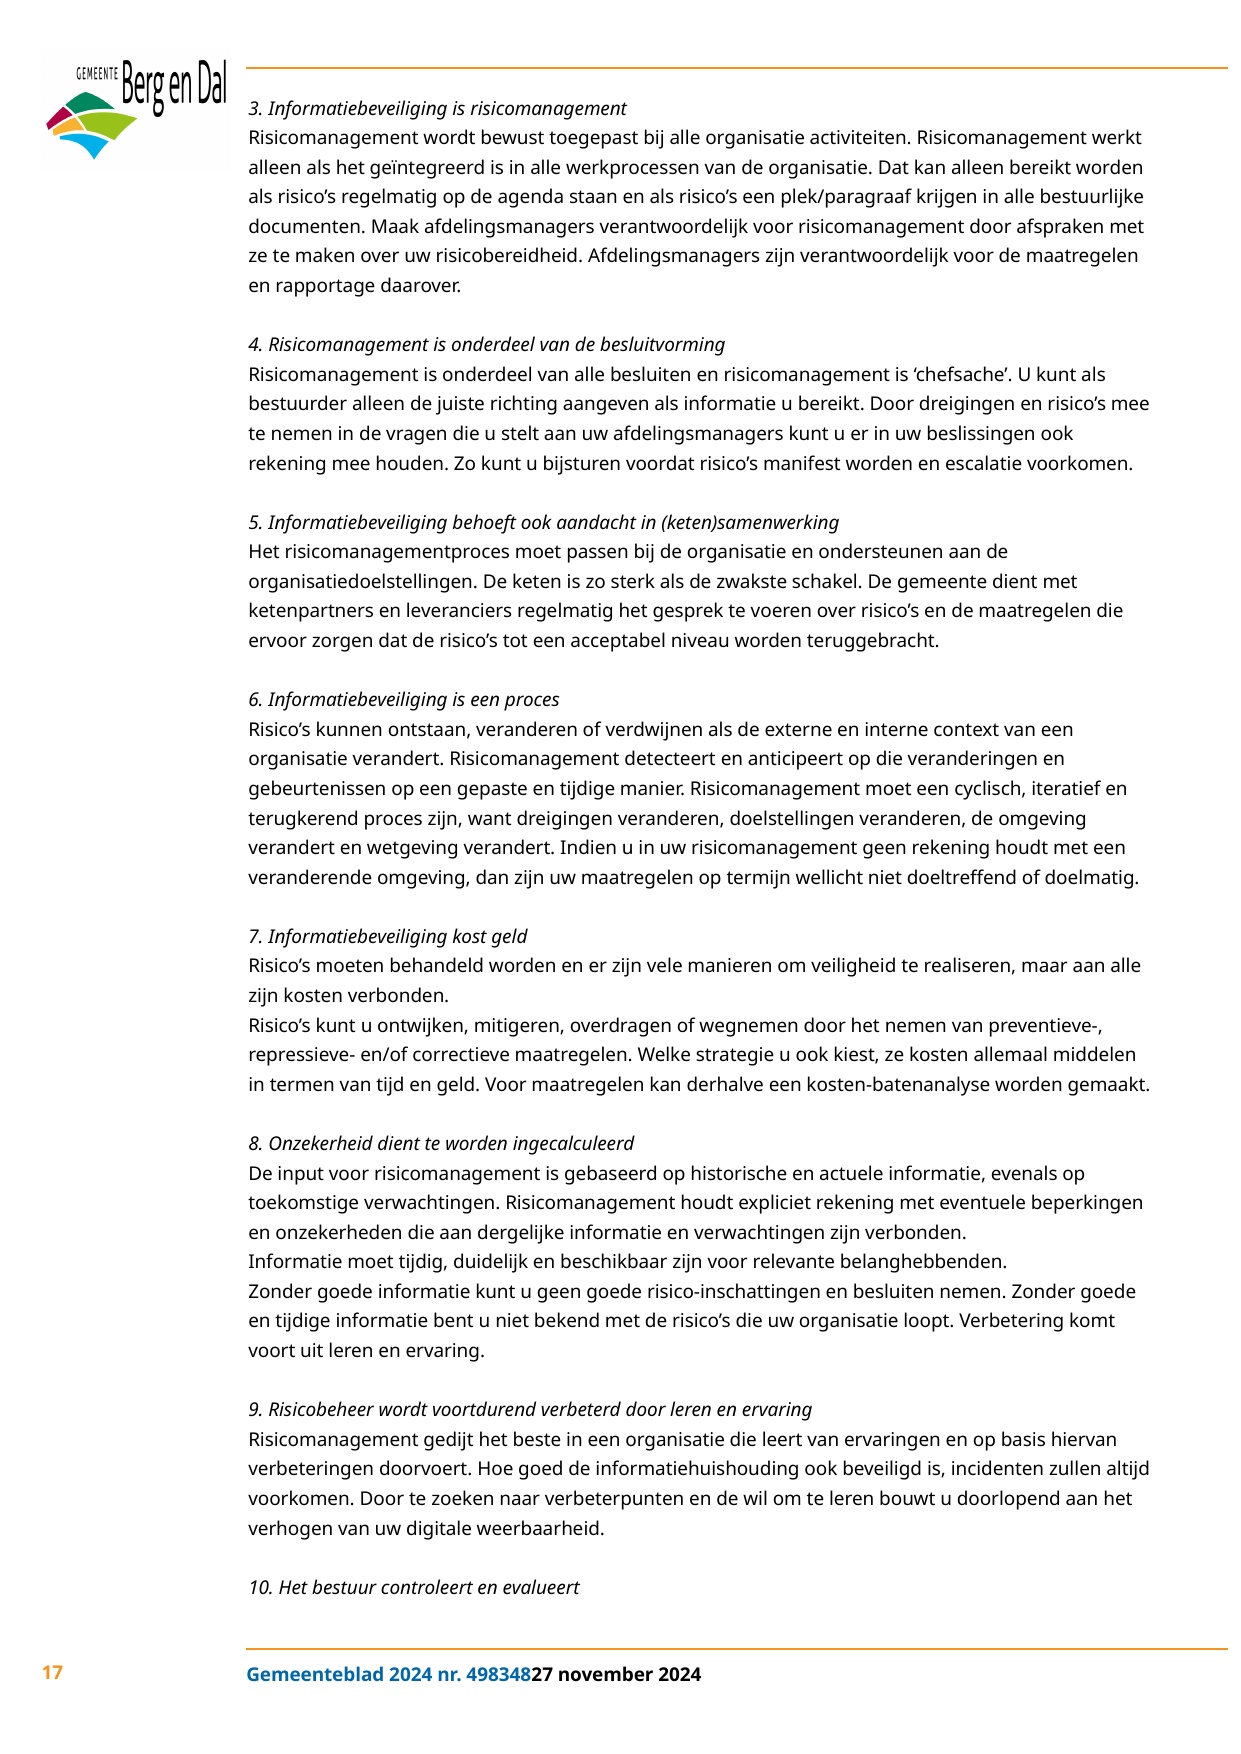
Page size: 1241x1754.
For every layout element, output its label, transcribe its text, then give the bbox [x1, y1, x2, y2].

text Risicomanagement gedijt het beste in een organisatie die leert van ervaringen en op basis hiervan verbeteringen doorvoert. Hoe goed de informatiehuishouding ook beveiligd is, incidenten zullen altijd voorkomen. Door te zoeken naar verbeterpunten en de wil om te leren bouwt u doorlopend aan het verhogen van uw digitale weerbaarheid. [248, 1426, 1152, 1541]
text 8. Onzekerheid dient te worden ingecalculeerd [248, 1130, 1152, 1156]
text Risicomanagement wordt bewust toegepast bij alle organisatie activiteiten. Risicomanagement werkt alleen als het geïntegreerd is in alle werkprocessen van de organisatie. Dat kan alleen bereikt worden als risico’s regelmatig op de agenda staan en als risico’s een plek/paragraaf krijgen in alle bestuurlijke documenten. Maak afdelingsmanagers verantwoordelijk voor risicomanagement door afspraken met ze te maken over uw risicobereidheid. Afdelingsmanagers zijn verantwoordelijk voor de maatregelen en rapportage daarover. [248, 124, 1152, 298]
text 6. Informatiebeveiliging is een proces [248, 686, 1152, 712]
text Risico’s kunnen ontstaan, veranderen of verdwijnen als de externe en interne context van een organisatie verandert. Risicomanagement detecteert en anticipeert op die veranderingen en gebeurtenissen op een gepaste en tijdige manier. Risicomanagement moet een cyclisch, iteratief en terugkerend proces zijn, want dreigingen veranderen, doelstellingen veranderen, de omgeving verandert en wetgeving verandert. Indien u in uw risicomanagement geen rekening houdt met een veranderende omgeving, dan zijn uw maatregelen op termijn wellicht niet doeltreffend of doelmatig. [248, 716, 1152, 890]
text 5. Informatiebeveiliging behoeft ook aandacht in (keten)samenwerking [248, 509, 1152, 535]
text Risico’s kunt u ontwijken, mitigeren, overdragen of wegnemen door het nemen van preventieve-, repressieve- en/of correctieve maatregelen. Welke strategie u ook kiest, ze kosten allemaal middelen in termen van tijd en geld. Voor maatregelen kan derhalve een kosten-batenanalyse worden gemaakt. [248, 1012, 1152, 1097]
text 7. Informatiebeveiliging kost geld [248, 923, 1152, 949]
text Informatie moet tijdig, duidelijk en beschikbaar zijn voor relevante belanghebbenden. [248, 1248, 1152, 1274]
text 9. Risicobeheer wordt voortdurend verbeterd door leren en ervaring [248, 1396, 1152, 1422]
picture [41, 47, 231, 172]
text 10. Het bestuur controleert en evalueert [248, 1574, 1152, 1600]
text 4. Risicomanagement is onderdeel van de besluitvorming [248, 331, 1152, 357]
text 3. Informatiebeveiliging is risicomanagement [248, 95, 1152, 121]
text Het risicomanagementproces moet passen bij de organisatie en ondersteunen aan de organisatiedoelstellingen. De keten is zo sterk als de zwakste schakel. De gemeente dient met ketenpartners en leveranciers regelmatig het gesprek te voeren over risico’s en de maatregelen die ervoor zorgen dat de risico’s tot een acceptabel niveau worden teruggebracht. [248, 538, 1152, 653]
text Zonder goede informatie kunt u geen goede risico-inschattingen en besluiten nemen. Zonder goede en tijdige informatie bent u niet bekend met de risico’s die uw organisatie loopt. Verbetering komt voort uit leren en ervaring. [248, 1278, 1152, 1363]
text De input voor risicomanagement is gebaseerd op historische en actuele informatie, evenals op toekomstige verwachtingen. Risicomanagement houdt expliciet rekening met eventuele beperkingen en onzekerheden die aan dergelijke informatie en verwachtingen zijn verbonden. [248, 1160, 1152, 1245]
text Risicomanagement is onderdeel van alle besluiten en risicomanagement is ‘chefsache’. U kunt als bestuurder alleen de juiste richting aangeven als informatie u bereikt. Door dreigingen en risico’s mee te nemen in de vragen die u stelt aan uw afdelingsmanagers kunt u er in uw beslissingen ook rekening mee houden. Zo kunt u bijsturen voordat risico’s manifest worden en escalatie voorkomen. [248, 361, 1152, 476]
text Risico’s moeten behandeld worden en er zijn vele manieren om veiligheid te realiseren, maar aan alle zijn kosten verbonden. [248, 953, 1152, 1008]
